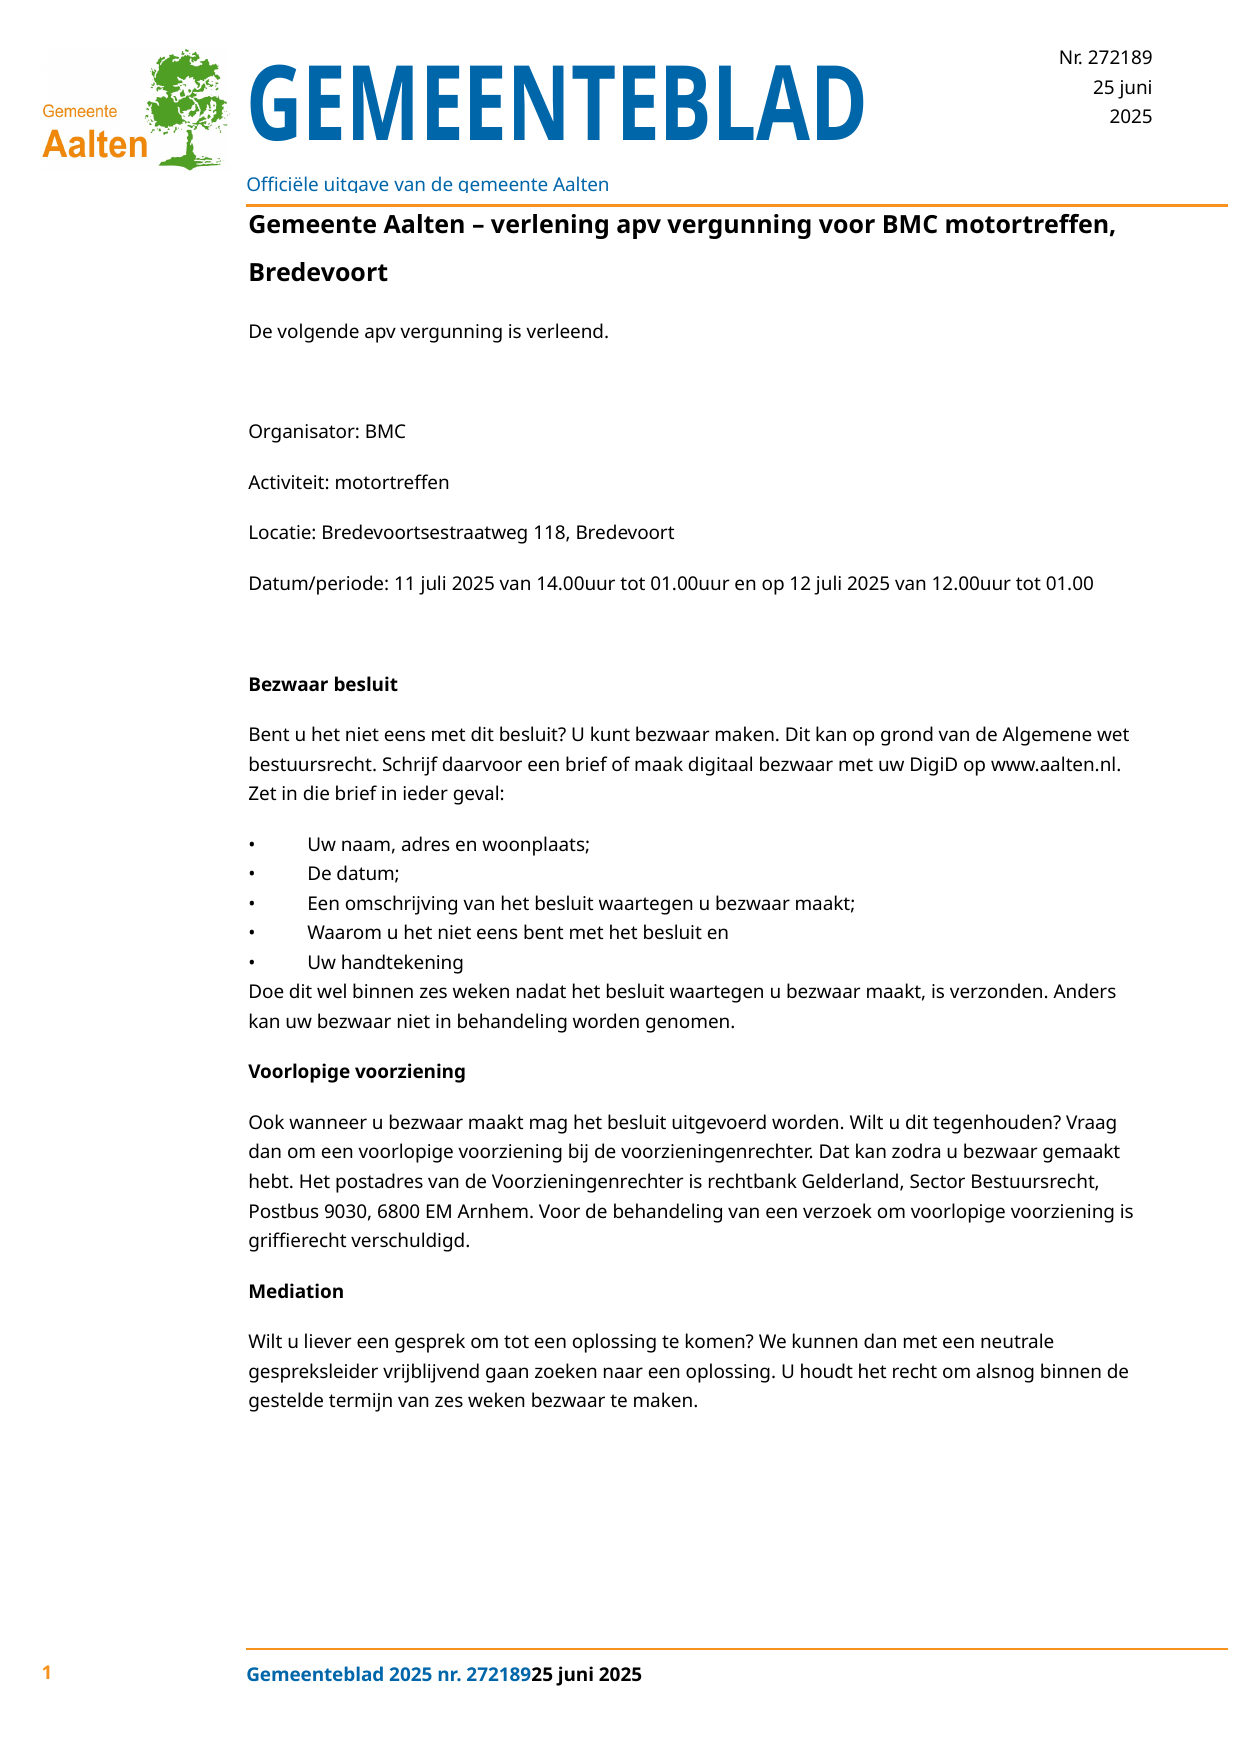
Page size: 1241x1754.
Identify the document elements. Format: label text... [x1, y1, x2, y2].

text Organisator: BMC [248, 419, 1152, 444]
text Doe dit wel binnen zes weken nadat het besluit waartegen u bezwaar maakt, is verzonden. Anders kan uw bezwaar niet in behandeling worden genomen. [248, 979, 1152, 1034]
list Een omschrijving van het besluit waartegen u bezwaar maakt; [248, 890, 1152, 916]
text Gemeente Aalten – verlening apv vergunning voor BMC motortreffen, Bredevoort [248, 207, 1152, 288]
text De volgende apv vergunning is verleend. [248, 318, 1152, 344]
text Bent u het niet eens met dit besluit? U kunt bezwaar maken. Dit kan op grond van de Algemene wet bestuursrecht. Schrijf daarvoor een brief of maak digitaal bezwaar met uw DigiD op www.aalten.nl. Zet in die brief in ieder geval: [248, 721, 1152, 806]
list Uw handtekening [248, 949, 1152, 975]
text Wilt u liever een gesprek om tot een oplossing te komen? We kunnen dan met een neutrale gespreksleider vrijblijvend gaan zoeken naar een oplossing. U houdt het recht om alsnog binnen de gestelde termijn van zes weken bezwaar te maken. [248, 1328, 1152, 1413]
text Ook wanneer u bezwaar maakt mag het besluit uitgevoerd worden. Wilt u dit tegenhouden? Vraag dan om een voorlopige voorziening bij de voorzieningenrechter. Dat kan zodra u bezwaar gemaakt hebt. Het postadres van de Voorzieningenrechter is rechtbank Gelderland, Sector Bestuursrecht, Postbus 9030, 6800 EM Arnhem. Voor de behandeling van een verzoek om voorlopige voorziening is griffierecht verschuldigd. [248, 1109, 1152, 1253]
text Mediation [248, 1278, 1152, 1304]
text Locatie: Bredevoortsestraatweg 118, Bredevoort [248, 519, 1152, 545]
text Voorlopige voorziening [248, 1059, 1152, 1084]
text Datum/periode: 11 juli 2025 van 14.00uur tot 01.00uur en op 12 juli 2025 van 12.00uur tot 01.00 [248, 570, 1152, 596]
picture [41, 47, 231, 172]
text Activiteit: motortreffen [248, 469, 1152, 495]
text Bezwaar besluit [248, 671, 1152, 697]
list Waarom u het niet eens bent met het besluit en [248, 919, 1152, 945]
list De datum; [248, 860, 1152, 886]
list Uw naam, adres en woonplaats; [248, 831, 1152, 857]
